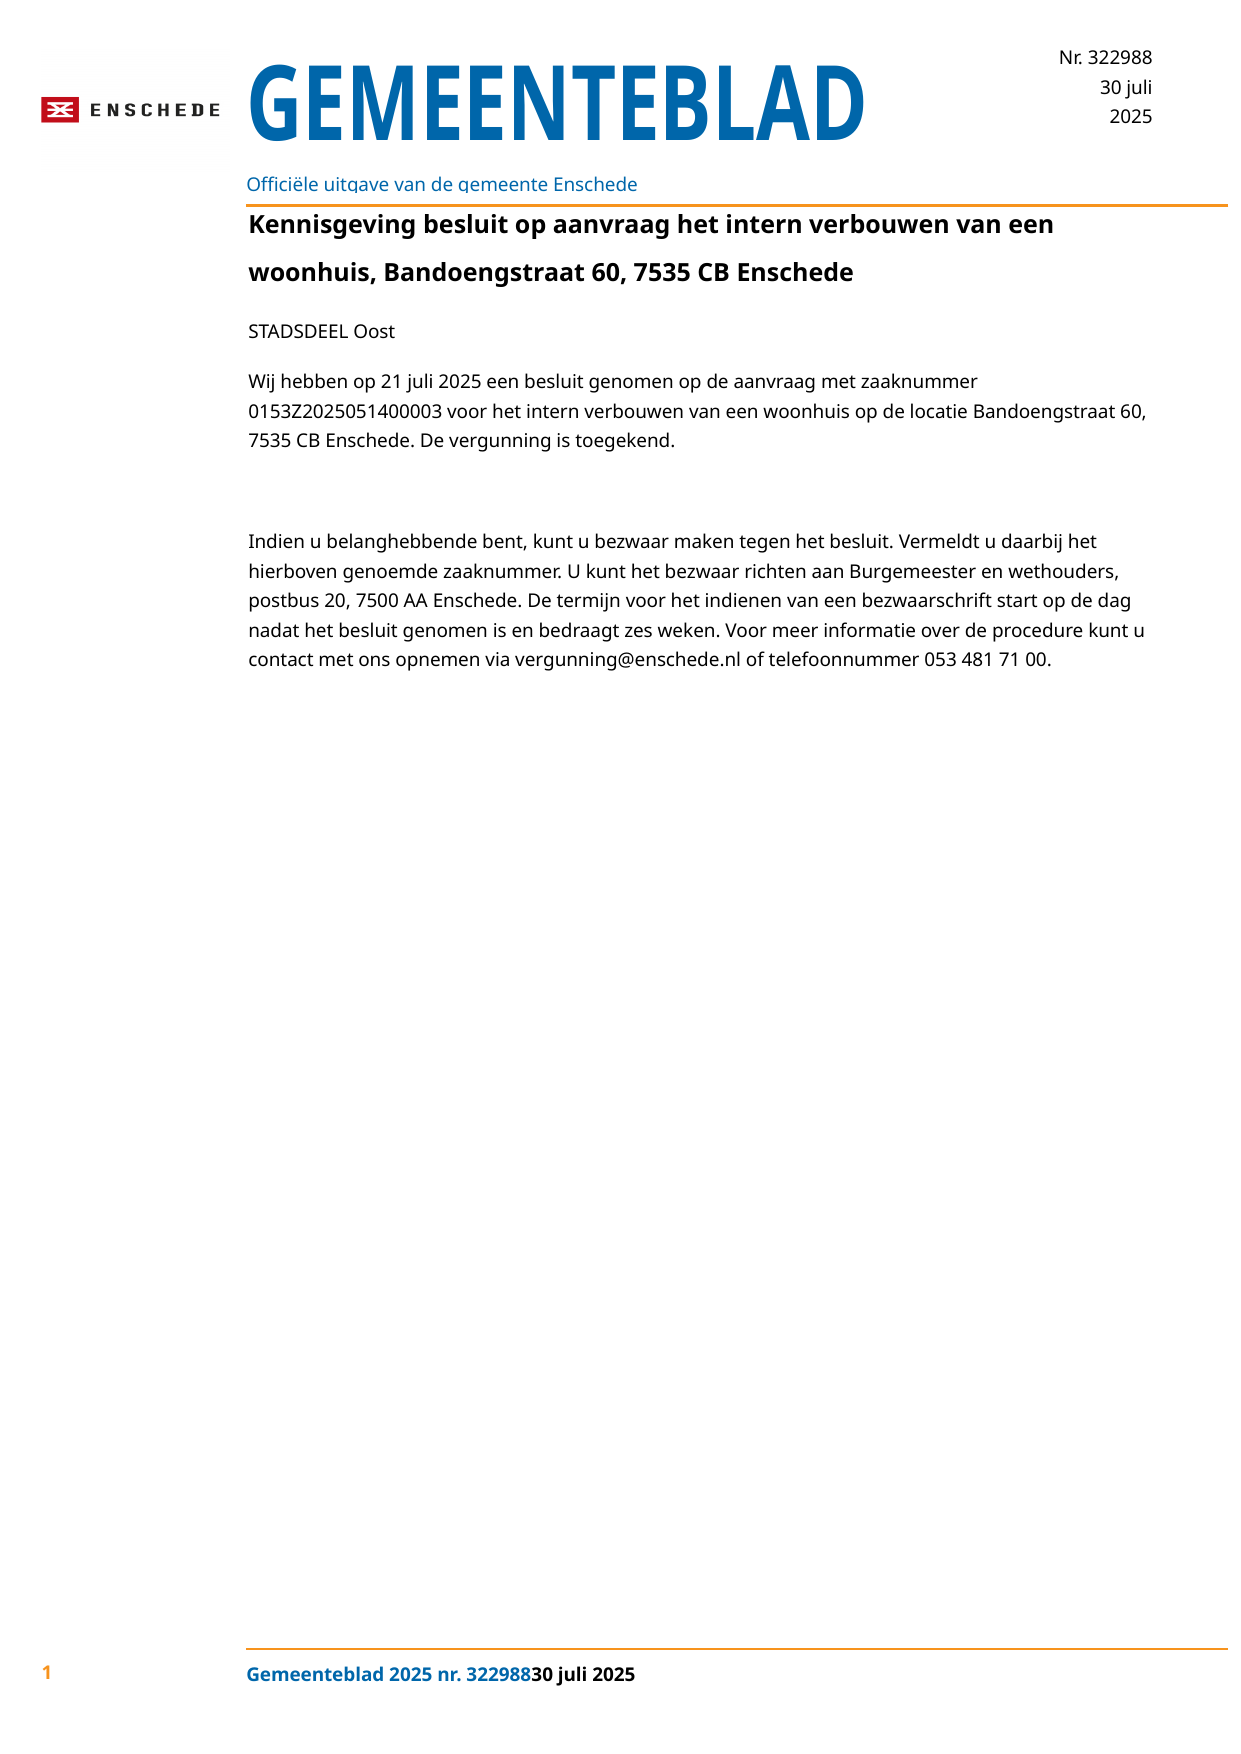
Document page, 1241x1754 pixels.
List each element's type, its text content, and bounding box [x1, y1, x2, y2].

text Wij hebben op 21 juli 2025 een besluit genomen op de aanvraag met zaaknummer 0153Z2025051400003 voor het intern verbouwen van een woonhuis op de locatie Bandoengstraat 60, 7535 CB Enschede. De vergunning is toegekend. [248, 368, 1152, 453]
picture [41, 47, 231, 172]
text STADSDEEL Oost [248, 318, 1152, 344]
text Indien u belanghebbende bent, kunt u bezwaar maken tegen het besluit. Vermeldt u daarbij het hierboven genoemde zaaknummer. U kunt het bezwaar richten aan Burgemeester en wethouders, postbus 20, 7500 AA Enschede. De termijn voor het indienen van een bezwaarschrift start op de dag nadat het besluit genomen is en bedraagt zes weken. Voor meer informatie over de procedure kunt u contact met ons opnemen via vergunning@enschede.nl of telefoonnummer 053 481 71 00. [248, 528, 1152, 672]
text Kennisgeving besluit op aanvraag het intern verbouwen van een woonhuis, Bandoengstraat 60, 7535 CB Enschede [248, 207, 1152, 288]
